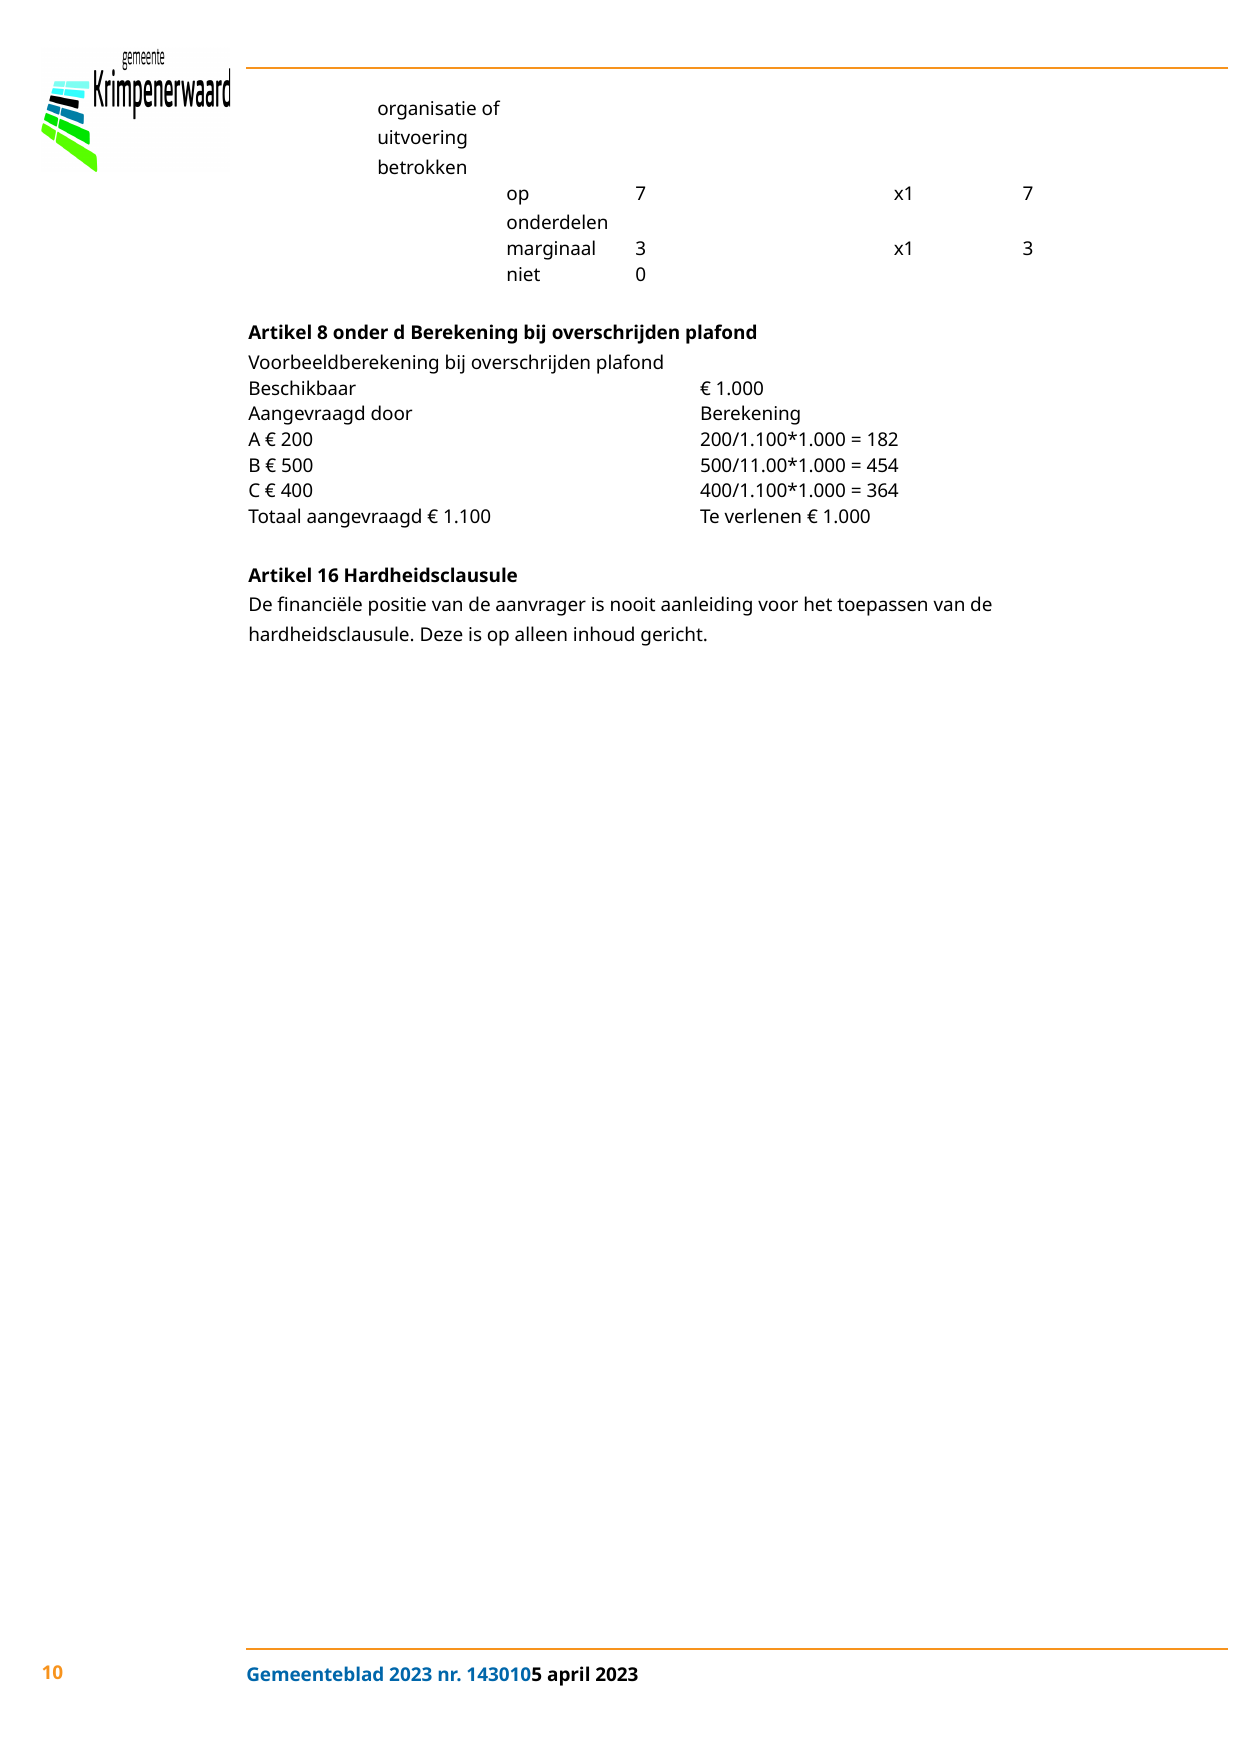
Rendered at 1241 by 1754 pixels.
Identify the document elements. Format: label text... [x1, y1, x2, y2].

table_cell [248, 235, 377, 261]
table_cell niet [506, 261, 635, 286]
table_cell [764, 261, 893, 286]
table_cell 500/11.00*1.000 = 454 [700, 452, 1152, 478]
text De financiële positie van de aanvrager is nooit aanleiding voor het toepassen van de hardheidsclausule. Deze is op alleen inhoud gericht. [248, 591, 1152, 647]
picture [41, 47, 231, 172]
table_cell x1 [894, 180, 1022, 235]
table_cell [764, 95, 893, 180]
table_cell [1023, 95, 1152, 180]
table_cell Aangevraagd door [248, 400, 700, 426]
table_cell 3 [635, 235, 764, 261]
table_cell Te verlenen € 1.000 [700, 503, 1152, 529]
table_cell [248, 95, 377, 180]
table_cell marginaal [506, 235, 635, 261]
table_cell € 1.000 [700, 375, 1152, 400]
table_cell 200/1.100*1.000 = 182 [700, 426, 1152, 452]
table_cell Beschikbaar [248, 375, 700, 400]
table_cell A € 200 [248, 426, 700, 452]
table_cell B € 500 [248, 452, 700, 478]
table_cell [764, 235, 893, 261]
table_cell [377, 235, 506, 261]
table_cell [377, 180, 506, 235]
table_cell [248, 261, 377, 286]
table_header Voorbeeldberekening bij overschrijden plafond [248, 349, 700, 375]
table_cell Berekening [700, 400, 1152, 426]
table_cell [1023, 261, 1152, 286]
table_cell 3 [1023, 235, 1152, 261]
table_cell x1 [894, 235, 1022, 261]
table_cell op onderdelen [506, 180, 635, 235]
table_cell 7 [1023, 180, 1152, 235]
text Artikel 16 Hardheidsclausule [248, 562, 1152, 588]
table_cell 0 [635, 261, 764, 286]
table_cell [248, 180, 377, 235]
table_cell 400/1.100*1.000 = 364 [700, 478, 1152, 503]
table_header [700, 349, 1152, 375]
table_cell [894, 95, 1022, 180]
table_cell [635, 95, 764, 180]
table_cell [377, 261, 506, 286]
table_cell organisatie of uitvoering betrokken [377, 95, 506, 180]
table_cell Totaal aangevraagd € 1.100 [248, 503, 700, 529]
text Artikel 8 onder d Berekening bij overschrijden plafond [248, 319, 1152, 345]
table_cell C € 400 [248, 478, 700, 503]
table_cell 7 [635, 180, 764, 235]
table_cell [894, 261, 1022, 286]
table_cell [506, 95, 635, 180]
table_cell [764, 180, 893, 235]
